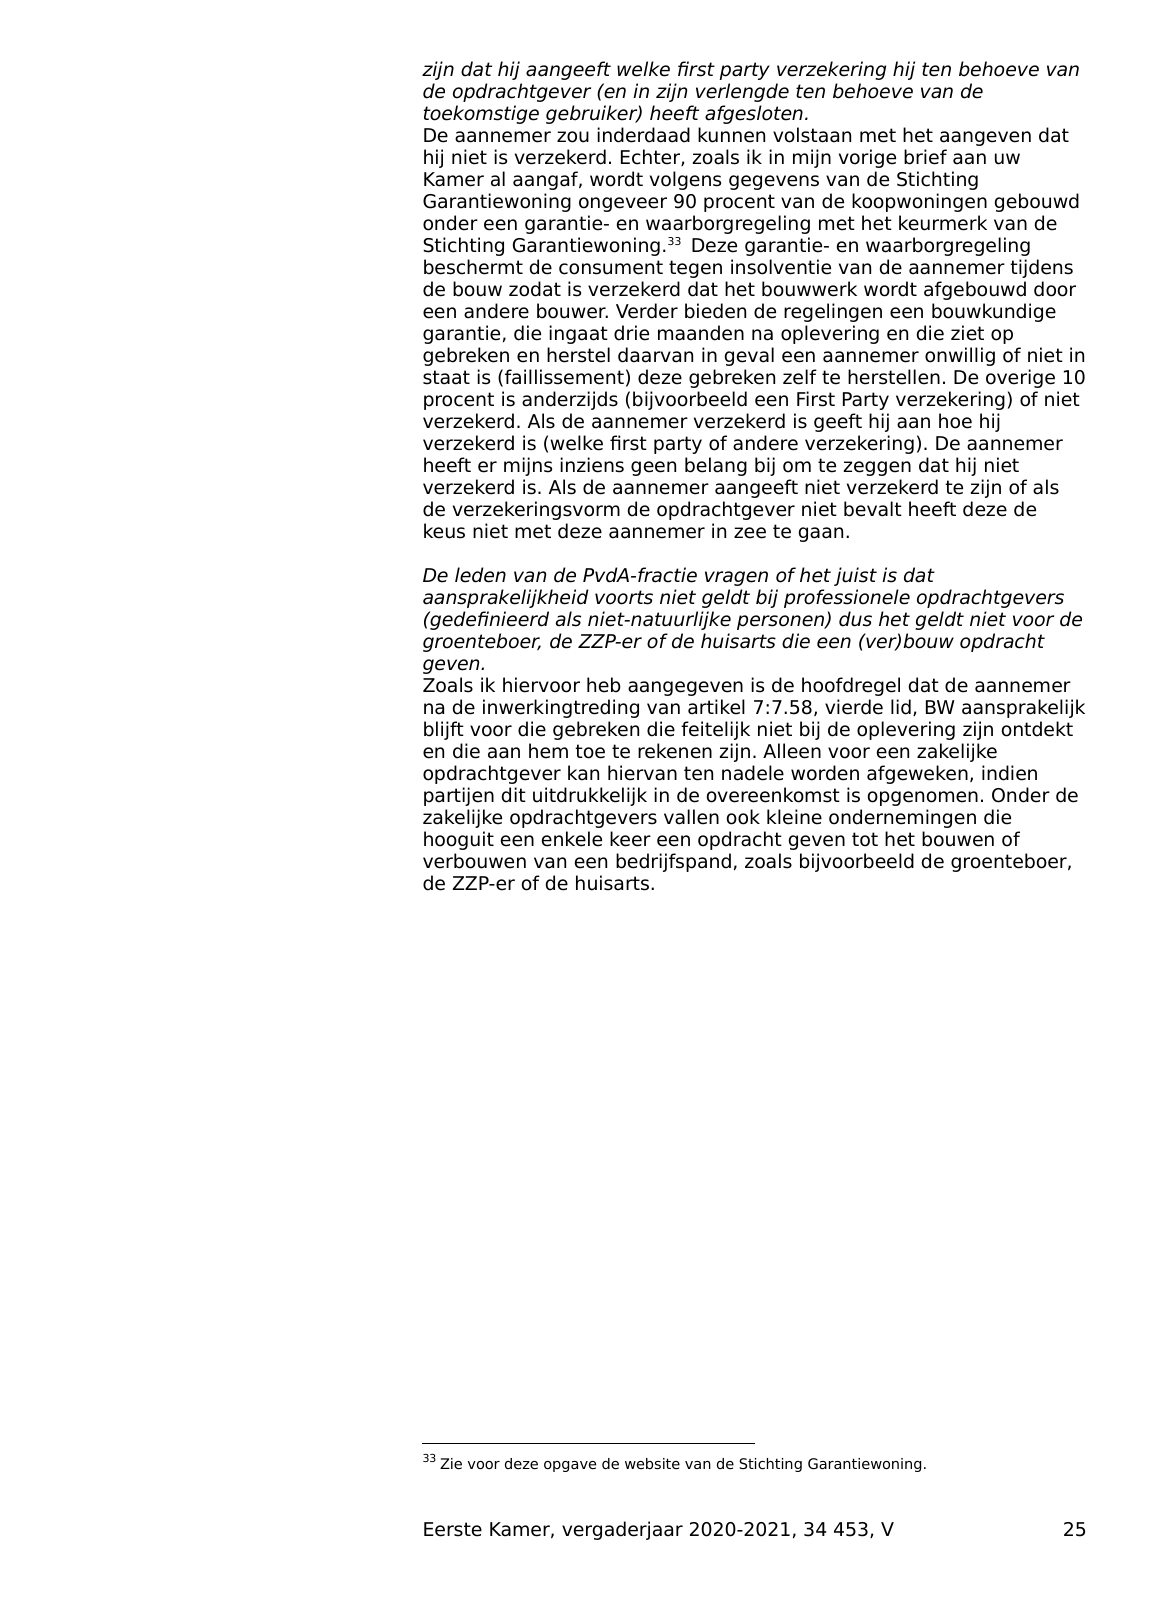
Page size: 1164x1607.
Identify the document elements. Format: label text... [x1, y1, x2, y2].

text Zoals ik hiervoor heb aangegeven is de hoofdregel dat de aannemer na de inwerkingtreding van artikel 7:7.58, vierde lid, BW aansprakelijk blijft voor die gebreken die feitelijk niet bij de oplevering zijn ontdekt en die aan hem toe te rekenen zijn. Alleen voor een zakelijke opdrachtgever kan hiervan ten nadele worden afgeweken, indien partijen dit uitdrukkelijk in de overeenkomst is opgenomen. Onder de zakelijke opdrachtgevers vallen ook kleine ondernemingen die hooguit een enkele keer een opdracht geven tot het bouwen of verbouwen van een bedrijfspand, zoals bijvoorbeeld de groenteboer, de ZZP-er of de huisarts. [422, 675, 1087, 894]
text De leden van de PvdA-fractie vragen of het juist is dat aansprakelijkheid voorts niet geldt bij professionele opdrachtgevers (gedefinieerd als niet-natuurlijke personen) dus het geldt niet voor de groenteboer, de ZZP-er of de huisarts die een (ver)bouw opdracht geven. [422, 565, 1087, 675]
text zijn dat hij aangeeft welke first party verzekering hij ten behoeve van de opdrachtgever (en in zijn verlengde ten behoeve van de toekomstige gebruiker) heeft afgesloten. [422, 59, 1087, 125]
text De aannemer zou inderdaad kunnen volstaan met het aangeven dat hij niet is verzekerd. Echter, zoals ik in mijn vorige brief aan uw Kamer al aangaf, wordt volgens gegevens van de Stichting Garantiewoning ongeveer 90 procent van de koopwoningen gebouwd onder een garantie- en waarborgregeling met het keurmerk van de Stichting Garantiewoning. Deze garantie- en waarborgregeling beschermt de consument tegen insolventie van de aannemer tijdens de bouw zodat is verzekerd dat het bouwwerk wordt afgebouwd door een andere bouwer. Verder bieden de regelingen een bouwkundige garantie, die ingaat drie maanden na oplevering en die ziet op gebreken en herstel daarvan in geval een aannemer onwillig of niet in staat is (faillissement) deze gebreken zelf te herstellen. De overige 10 procent is anderzijds (bijvoorbeeld een First Party verzekering) of niet verzekerd. Als de aannemer verzekerd is geeft hij aan hoe hij verzekerd is (welke first party of andere verzekering). De aannemer heeft er mijns inziens geen belang bij om te zeggen dat hij niet verzekerd is. Als de aannemer aangeeft niet verzekerd te zijn of als de verzekeringsvorm de opdrachtgever niet bevalt heeft deze de keus niet met deze aannemer in zee te gaan. [422, 125, 1087, 543]
text Zie voor deze opgave de website van de Stichting Garantiewoning. [422, 1452, 1087, 1474]
